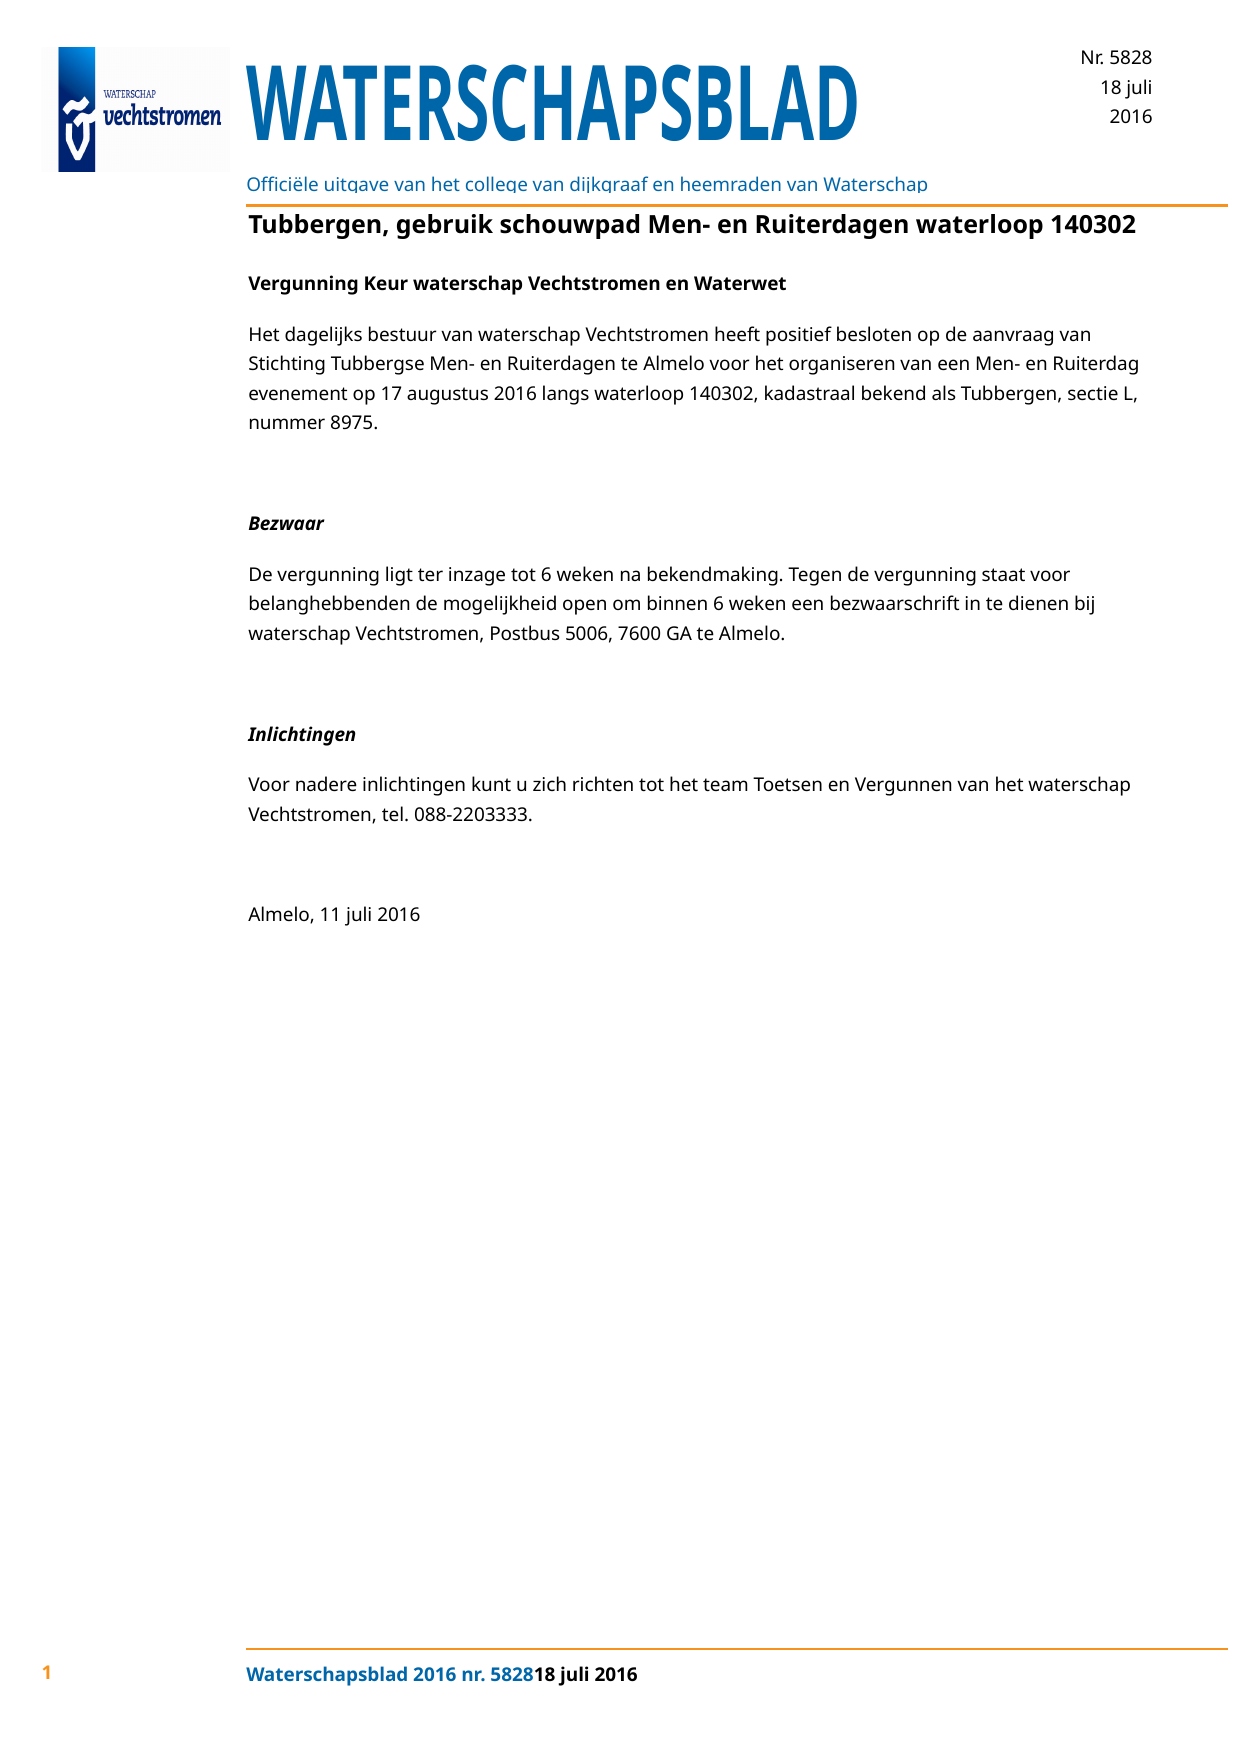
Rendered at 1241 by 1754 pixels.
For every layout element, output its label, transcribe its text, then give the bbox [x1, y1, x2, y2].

text Voor nadere inlichtingen kunt u zich richten tot het team Toetsen en Vergunnen van het waterschap Vechtstromen, tel. 088-2203333. [248, 771, 1152, 826]
text Tubbergen, gebruik schouwpad Men- en Ruiterdagen waterloop 140302 [248, 207, 1152, 241]
text De vergunning ligt ter inzage tot 6 weken na bekendmaking. Tegen de vergunning staat voor belanghebbenden de mogelijkheid open om binnen 6 weken een bezwaarschrift in te dienen bij waterschap Vechtstromen, Postbus 5006, 7600 GA te Almelo. [248, 561, 1152, 646]
text Almelo, 11 juli 2016 [248, 902, 1152, 927]
text Het dagelijks bestuur van waterschap Vechtstromen heeft positief besloten op de aanvraag van Stichting Tubbergse Men- en Ruiterdagen te Almelo voor het organiseren van een Men- en Ruiterdag evenement op 17 augustus 2016 langs waterloop 140302, kadastraal bekend als Tubbergen, sectie L, nummer 8975. [248, 321, 1152, 435]
text Vergunning Keur waterschap Vechtstromen en Waterwet [248, 270, 1152, 296]
text Bezwaar [248, 510, 1152, 536]
text Inlichtingen [248, 721, 1152, 746]
picture [41, 47, 231, 172]
